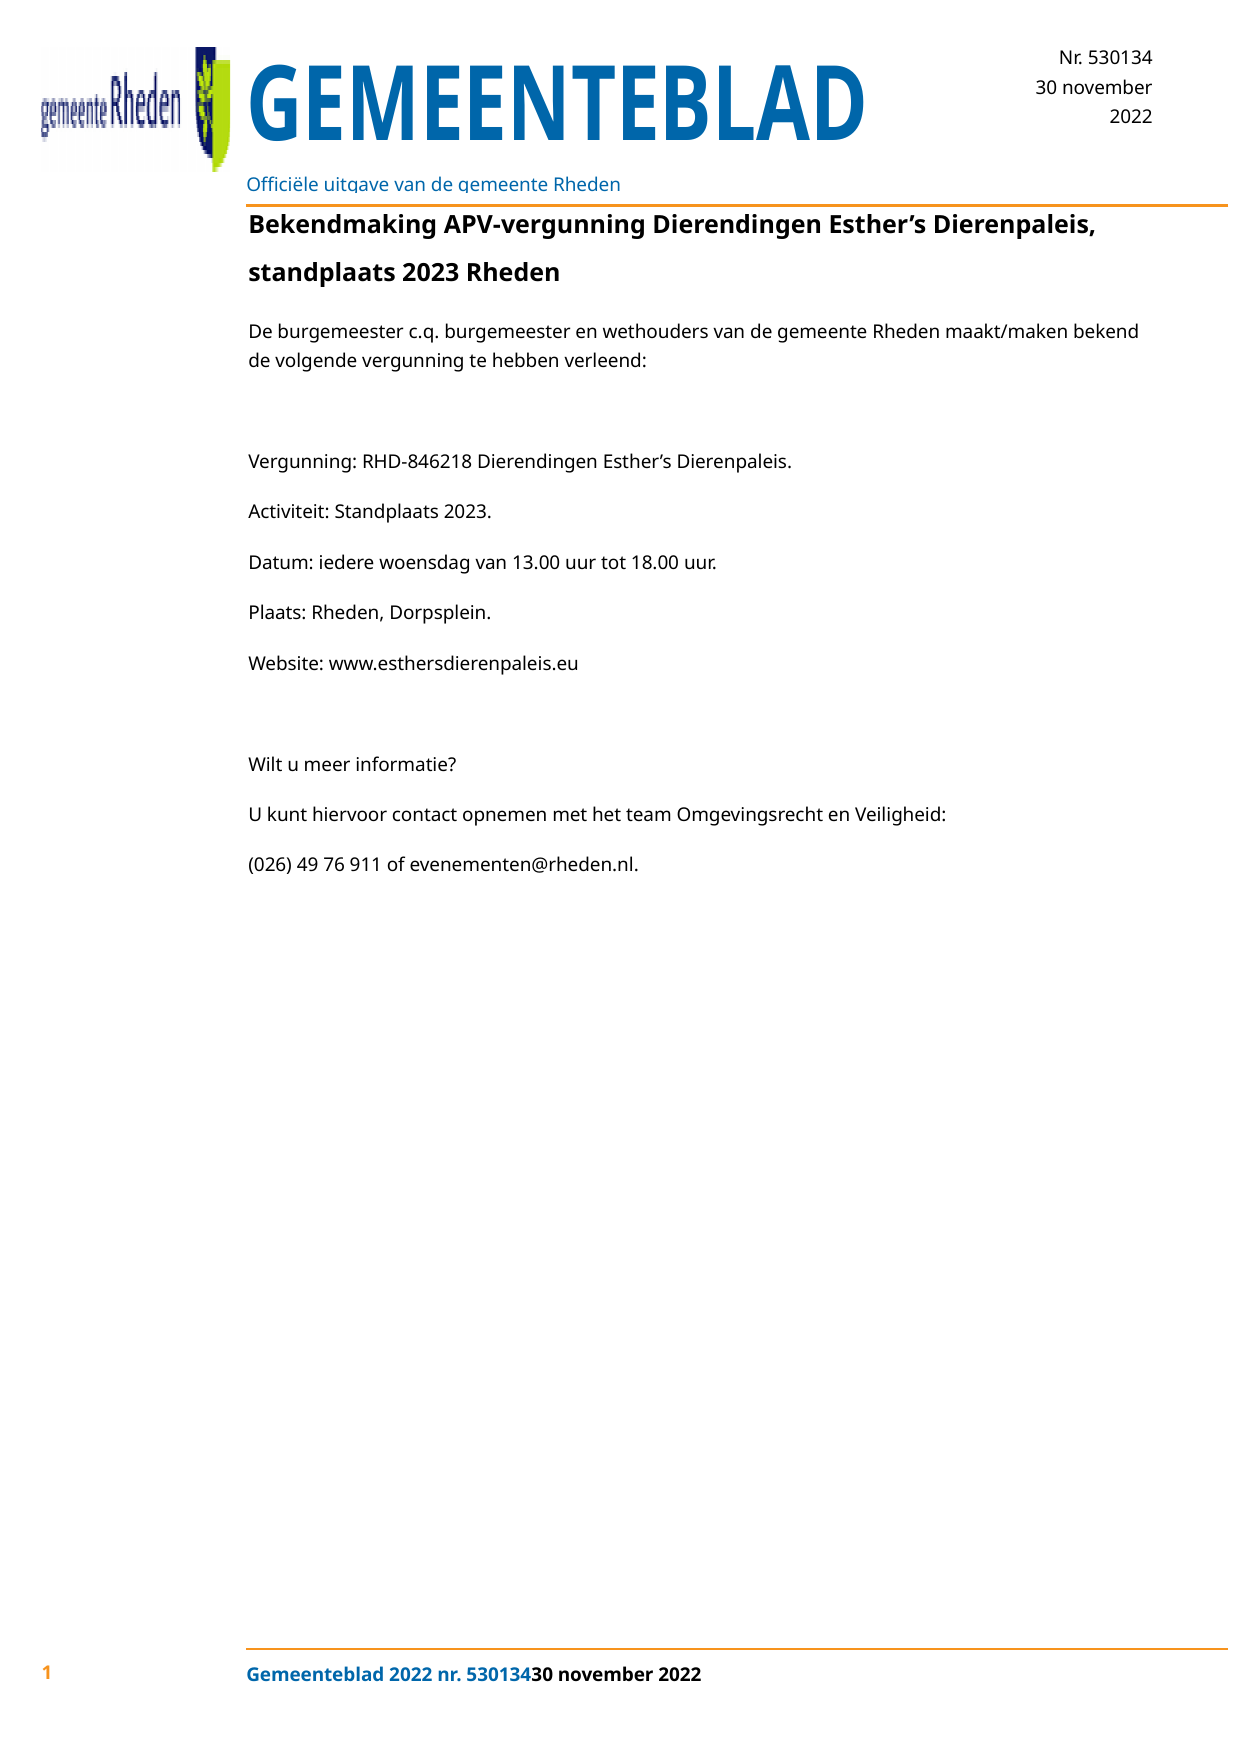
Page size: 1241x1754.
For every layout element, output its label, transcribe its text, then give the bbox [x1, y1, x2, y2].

text Datum: iedere woensdag van 13.00 uur tot 18.00 uur. [248, 549, 1152, 575]
text Wilt u meer informatie? [248, 751, 1152, 777]
text Bekendmaking APV-vergunning Dierendingen Esther’s Dierenpaleis, standplaats 2023 Rheden [248, 207, 1152, 288]
text (026) 49 76 911 of evenementen@rheden.nl. [248, 852, 1152, 877]
text Website: www.esthersdierenpaleis.eu [248, 650, 1152, 676]
text Activiteit: Standplaats 2023. [248, 499, 1152, 524]
text De burgemeester c.q. burgemeester en wethouders van de gemeente Rheden maakt/maken bekend de volgende vergunning te hebben verleend: [248, 318, 1152, 373]
text U kunt hiervoor contact opnemen met het team Omgevingsrecht en Veiligheid: [248, 801, 1152, 827]
picture [41, 47, 231, 172]
text Plaats: Rheden, Dorpsplein. [248, 599, 1152, 625]
text Vergunning: RHD-846218 Dierendingen Esther’s Dierenpaleis. [248, 448, 1152, 474]
